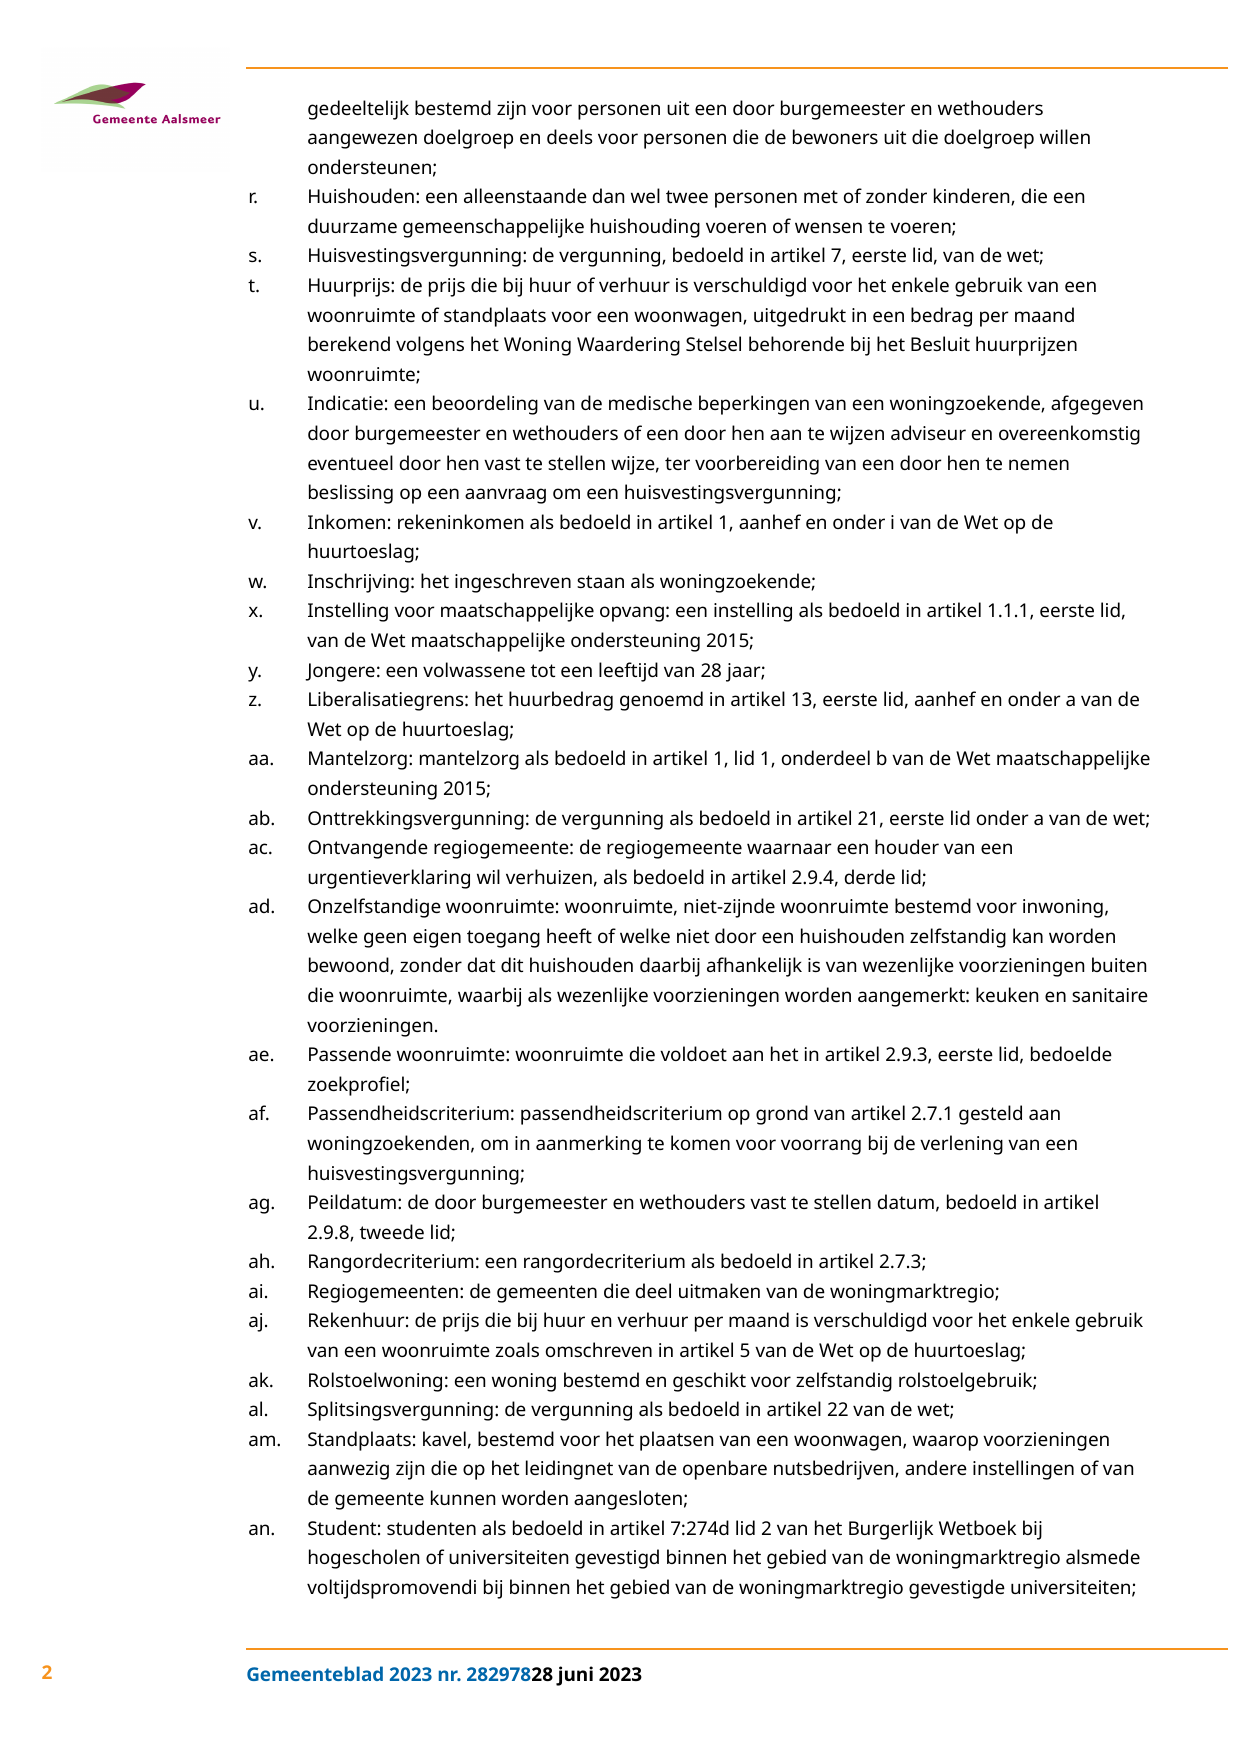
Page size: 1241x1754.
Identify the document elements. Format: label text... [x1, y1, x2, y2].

list Liberalisatiegrens: het huurbedrag genoemd in artikel 13, eerste lid, aanhef en onder a van de Wet op de huurtoeslag; [248, 686, 1152, 742]
list gedeeltelijk bestemd zijn voor personen uit een door burgemeester en wethouders aangewezen doelgroep en deels voor personen die de bewoners uit die doelgroep willen ondersteunen; [248, 95, 1152, 180]
list Peildatum: de door burgemeester en wethouders vast te stellen datum, bedoeld in artikel 2.9.8, tweede lid; [248, 1189, 1152, 1245]
list Rangordecriterium: een rangordecriterium als bedoeld in artikel 2.7.3; [248, 1248, 1152, 1274]
list Huisvestingsvergunning: de vergunning, bedoeld in artikel 7, eerste lid, van de wet; [248, 243, 1152, 268]
list Passendheidscriterium: passendheidscriterium op grond van artikel 2.7.1 gesteld aan woningzoekenden, om in aanmerking te komen voor voorrang bij de verlening van een huisvestingsvergunning; [248, 1101, 1152, 1186]
list Huishouden: een alleenstaande dan wel twee personen met of zonder kinderen, die een duurzame gemeenschappelijke huishouding voeren of wensen te voeren; [248, 183, 1152, 239]
list Onttrekkingsvergunning: de vergunning als bedoeld in artikel 21, eerste lid onder a van de wet; [248, 805, 1152, 831]
list Ontvangende regiogemeente: de regiogemeente waarnaar een houder van een urgentieverklaring wil verhuizen, als bedoeld in artikel 2.9.4, derde lid; [248, 834, 1152, 890]
list Splitsingsvergunning: de vergunning als bedoeld in artikel 22 van de wet; [248, 1396, 1152, 1422]
list Inkomen: rekeninkomen als bedoeld in artikel 1, aanhef en onder i van de Wet op de huurtoeslag; [248, 509, 1152, 564]
list Passende woonruimte: woonruimte die voldoet aan het in artikel 2.9.3, eerste lid, bedoelde zoekprofiel; [248, 1041, 1152, 1097]
list Onzelfstandige woonruimte: woonruimte, niet-zijnde woonruimte bestemd voor inwoning, welke geen eigen toegang heeft of welke niet door een huishouden zelfstandig kan worden bewoond, zonder dat dit huishouden daarbij afhankelijk is van wezenlijke voorzieningen buiten die woonruimte, waarbij als wezenlijke voorzieningen worden aangemerkt: keuken en sanitaire voorzieningen. [248, 893, 1152, 1038]
picture [41, 47, 231, 172]
list Huurprijs: de prijs die bij huur of verhuur is verschuldigd voor het enkele gebruik van een woonruimte of standplaats voor een woonwagen, uitgedrukt in een bedrag per maand berekend volgens het Woning Waardering Stelsel behorende bij het Besluit huurprijzen woonruimte; [248, 272, 1152, 387]
list Student: studenten als bedoeld in artikel 7:274d lid 2 van het Burgerlijk Wetboek bij hogescholen of universiteiten gevestigd binnen het gebied van de woningmarktregio alsmede voltijdspromovendi bij binnen het gebied van de woningmarktregio gevestigde universiteiten; [248, 1515, 1152, 1600]
list Inschrijving: het ingeschreven staan als woningzoekende; [248, 568, 1152, 594]
list Rekenhuur: de prijs die bij huur en verhuur per maand is verschuldigd voor het enkele gebruik van een woonruimte zoals omschreven in artikel 5 van de Wet op de huurtoeslag; [248, 1308, 1152, 1363]
list Mantelzorg: mantelzorg als bedoeld in artikel 1, lid 1, onderdeel b van de Wet maatschappelijke ondersteuning 2015; [248, 746, 1152, 801]
list Jongere: een volwassene tot een leeftijd van 28 jaar; [248, 657, 1152, 683]
list Rolstoelwoning: een woning bestemd en geschikt voor zelfstandig rolstoelgebruik; [248, 1367, 1152, 1393]
list Indicatie: een beoordeling van de medische beperkingen van een woningzoekende, afgegeven door burgemeester en wethouders of een door hen aan te wijzen adviseur en overeenkomstig eventueel door hen vast te stellen wijze, ter voorbereiding van een door hen te nemen beslissing op een aanvraag om een huisvestingsvergunning; [248, 391, 1152, 505]
list Regiogemeenten: de gemeenten die deel uitmaken van de woningmarktregio; [248, 1278, 1152, 1304]
list Standplaats: kavel, bestemd voor het plaatsen van een woonwagen, waarop voorzieningen aanwezig zijn die op het leidingnet van de openbare nutsbedrijven, andere instellingen of van de gemeente kunnen worden aangesloten; [248, 1426, 1152, 1511]
list Instelling voor maatschappelijke opvang: een instelling als bedoeld in artikel 1.1.1, eerste lid, van de Wet maatschappelijke ondersteuning 2015; [248, 598, 1152, 653]
